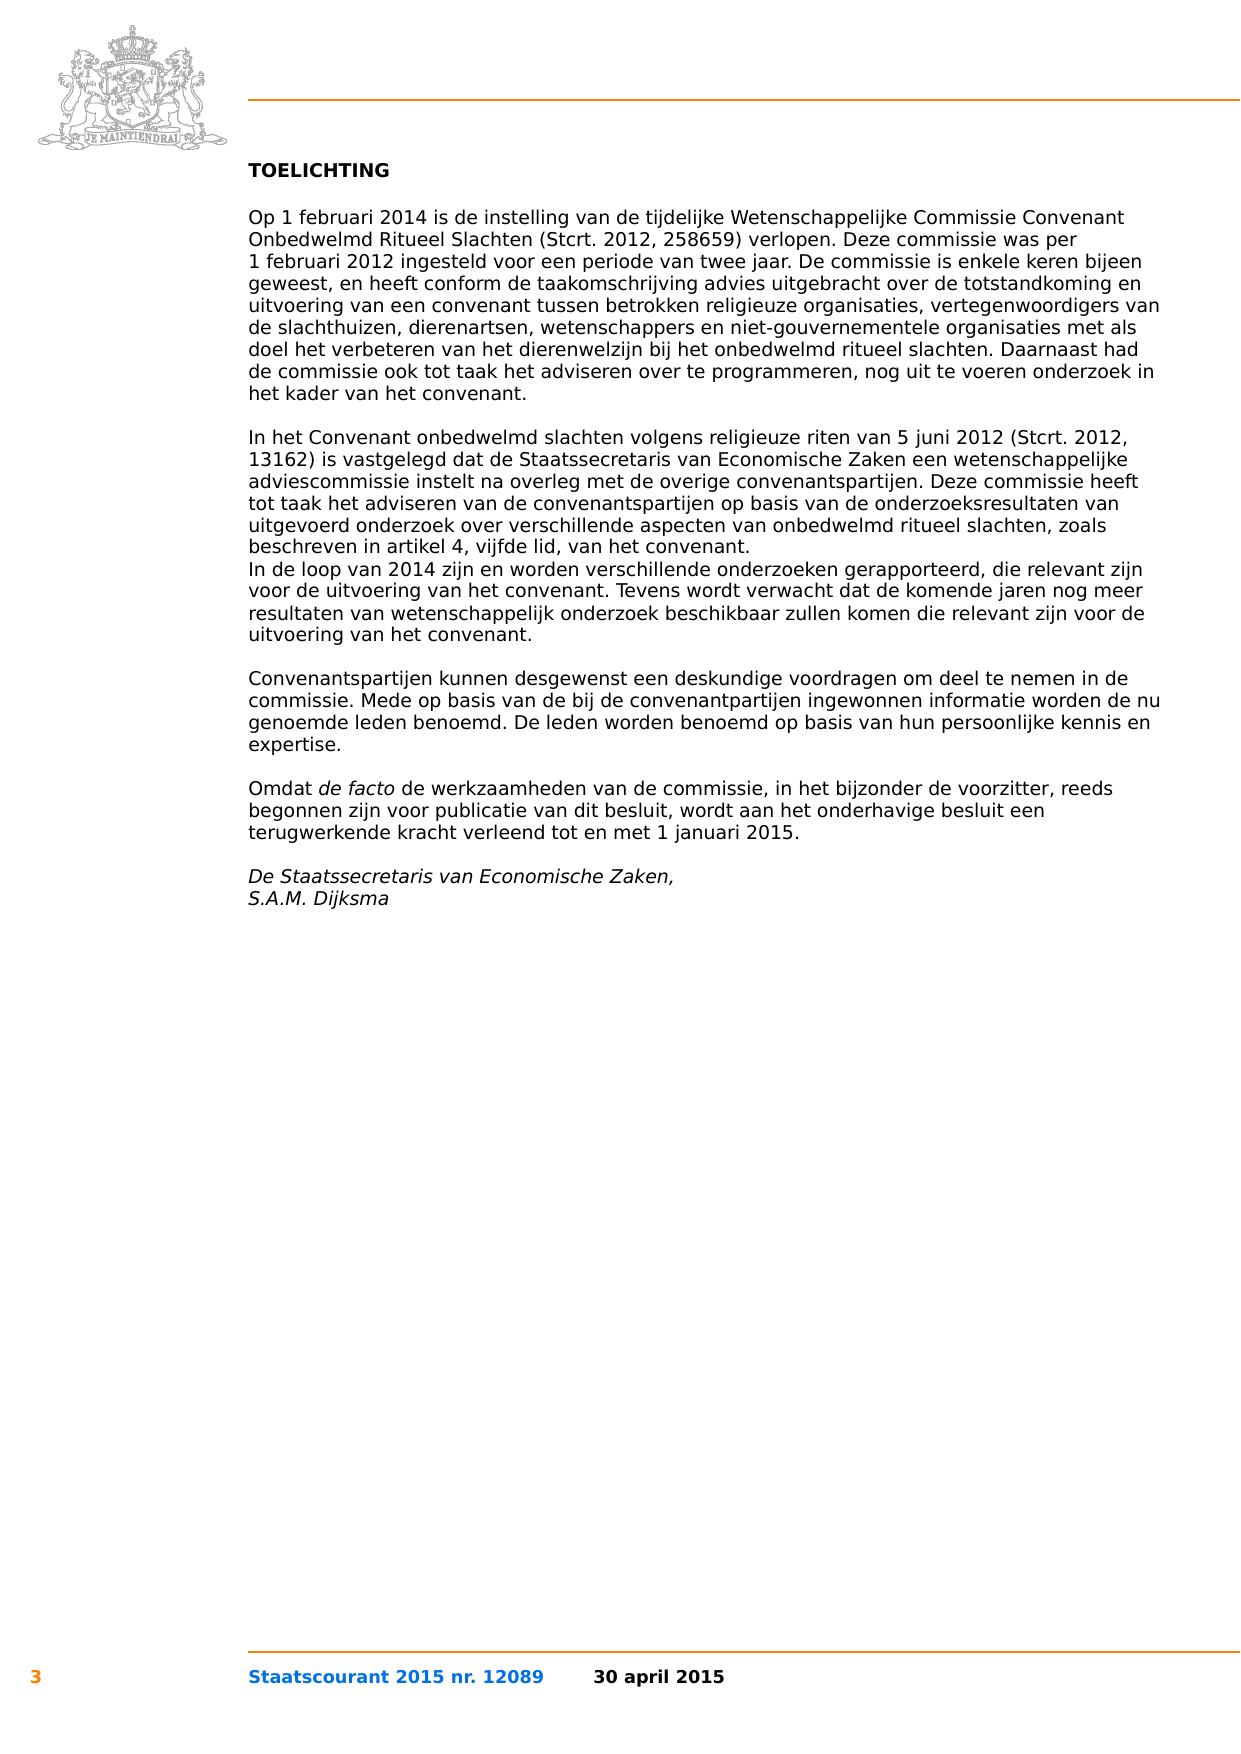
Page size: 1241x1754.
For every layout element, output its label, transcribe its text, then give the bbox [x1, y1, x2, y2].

text Convenantspartijen kunnen desgewenst een deskundige voordragen om deel te nemen in de commissie. Mede op basis van de bij de convenantpartijen ingewonnen informatie worden de nu genoemde leden benoemd. De leden worden benoemd op basis van hun persoonlijke kennis en expertise. [248, 668, 1163, 756]
text De Staatssecretaris van Economische Zaken, S.A.M. Dijksma [248, 866, 1163, 910]
text In het Convenant onbedwelmd slachten volgens religieuze riten van 5 juni 2012 (Stcrt. 2012, 13162) is vastgelegd dat de Staatssecretaris van Economische Zaken een wetenschappelijke adviescommissie instelt na overleg met de overige convenantspartijen. Deze commissie heeft tot taak het adviseren van de convenantspartijen op basis van de onderzoeksresultaten van uitgevoerd onderzoek over verschillende aspecten van onbedwelmd ritueel slachten, zoals beschreven in artikel 4, vijfde lid, van het convenant. [248, 427, 1163, 558]
text Op 1 februari 2014 is de instelling van de tijdelijke Wetenschappelijke Commissie Convenant Onbedwelmd Ritueel Slachten (Stcrt. 2012, 258659) verlopen. Deze commissie was per 1 februari 2012 ingesteld voor een periode van twee jaar. De commissie is enkele keren bijeen geweest, en heeft conform de taakomschrijving advies uitgebracht over de totstandkoming en uitvoering van een convenant tussen betrokken religieuze organisaties, vertegenwoordigers van de slachthuizen, dierenartsen, wetenschappers en niet-gouvernementele organisaties met als doel het verbeteren van het dierenwelzijn bij het onbedwelmd ritueel slachten. Daarnaast had de commissie ook tot taak het adviseren over te programmeren, nog uit te voeren onderzoek in het kader van het convenant. [248, 207, 1163, 405]
picture [38, 25, 227, 150]
text Omdat de facto de werkzaamheden van de commissie, in het bijzonder de voorzitter, reeds begonnen zijn voor publicatie van dit besluit, wordt aan het onderhavige besluit een terugwerkende kracht verleend tot en met 1 januari 2015. [248, 778, 1163, 844]
text In de loop van 2014 zijn en worden verschillende onderzoeken gerapporteerd, die relevant zijn voor de uitvoering van het convenant. Tevens wordt verwacht dat de komende jaren nog meer resultaten van wetenschappelijk onderzoek beschikbaar zullen komen die relevant zijn voor de uitvoering van het convenant. [248, 558, 1163, 646]
subtitle TOELICHTING [248, 160, 1163, 182]
